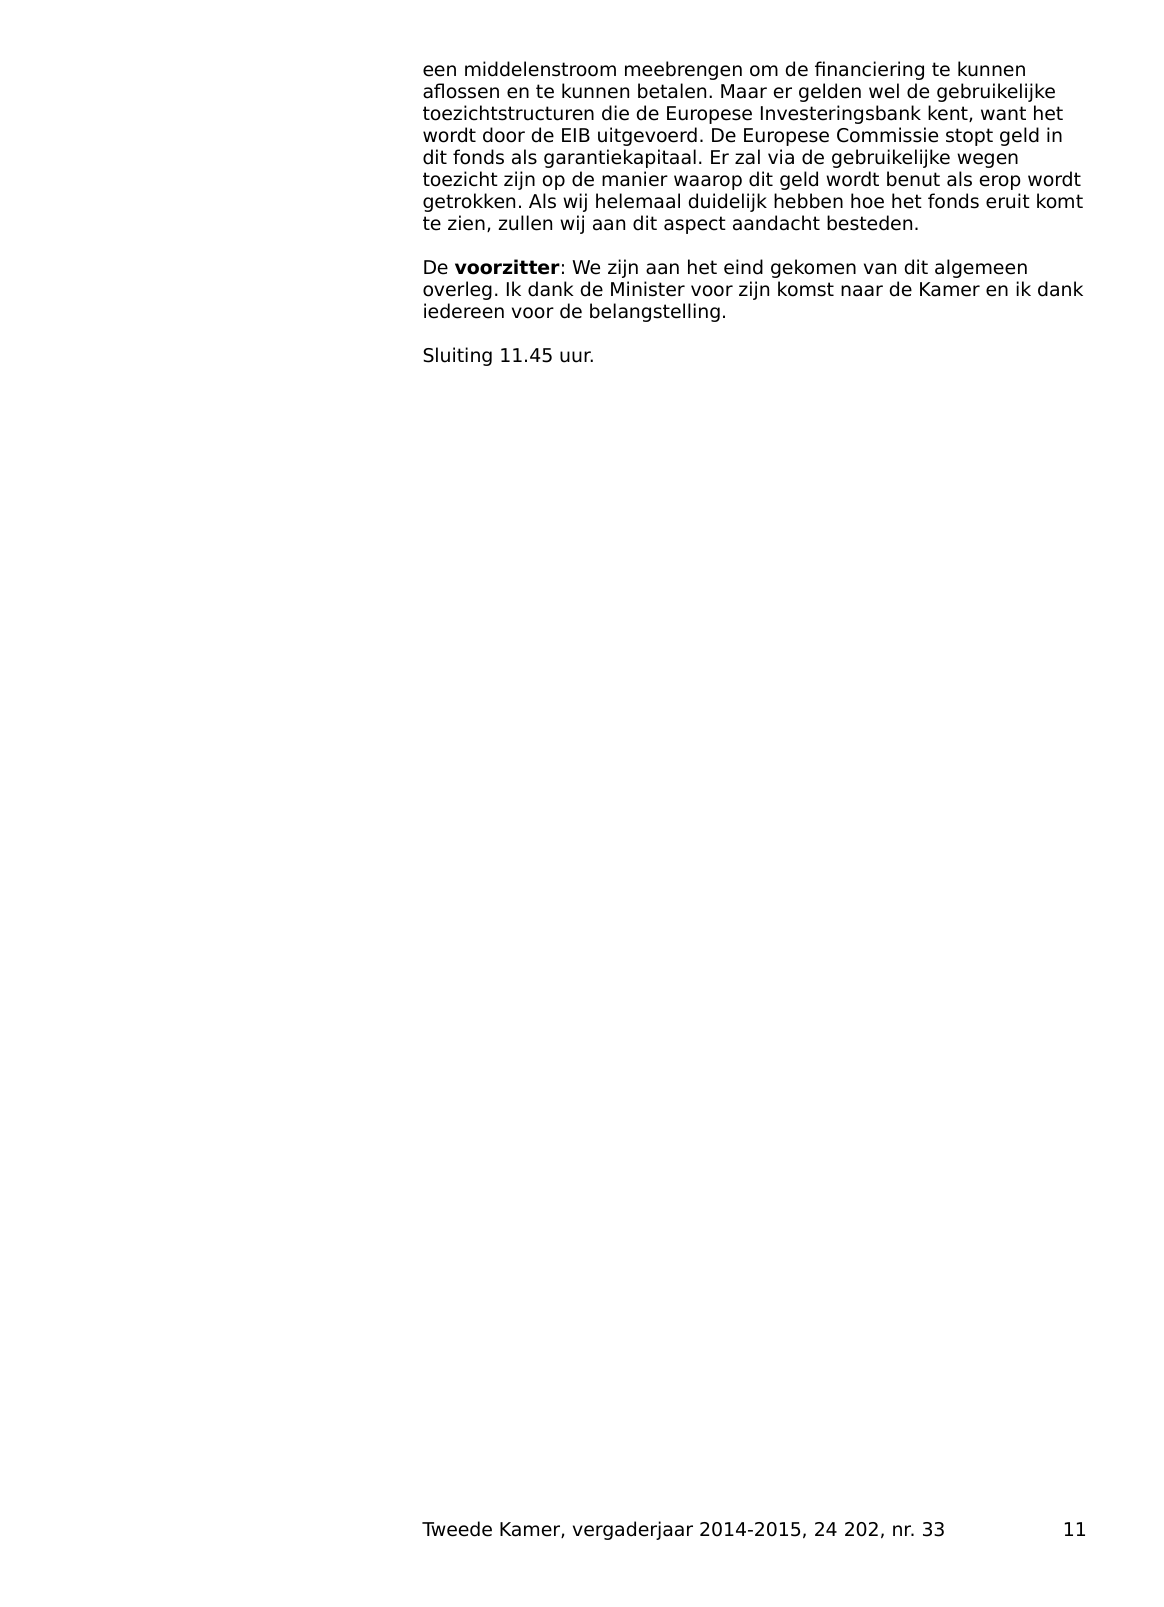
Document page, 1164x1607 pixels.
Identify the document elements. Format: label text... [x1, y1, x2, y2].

text een middelenstroom meebrengen om de financiering te kunnen aflossen en te kunnen betalen. Maar er gelden wel de gebruikelijke toezichtstructuren die de Europese Investeringsbank kent, want het wordt door de EIB uitgevoerd. De Europese Commissie stopt geld in dit fonds als garantiekapitaal. Er zal via de gebruikelijke wegen toezicht zijn op de manier waarop dit geld wordt benut als erop wordt getrokken. Als wij helemaal duidelijk hebben hoe het fonds eruit komt te zien, zullen wij aan dit aspect aandacht besteden. [422, 59, 1087, 235]
text Sluiting 11.45 uur. [422, 345, 1087, 367]
text De voorzitter: We zijn aan het eind gekomen van dit algemeen overleg. Ik dank de Minister voor zijn komst naar de Kamer en ik dank iedereen voor de belangstelling. [422, 257, 1087, 323]
